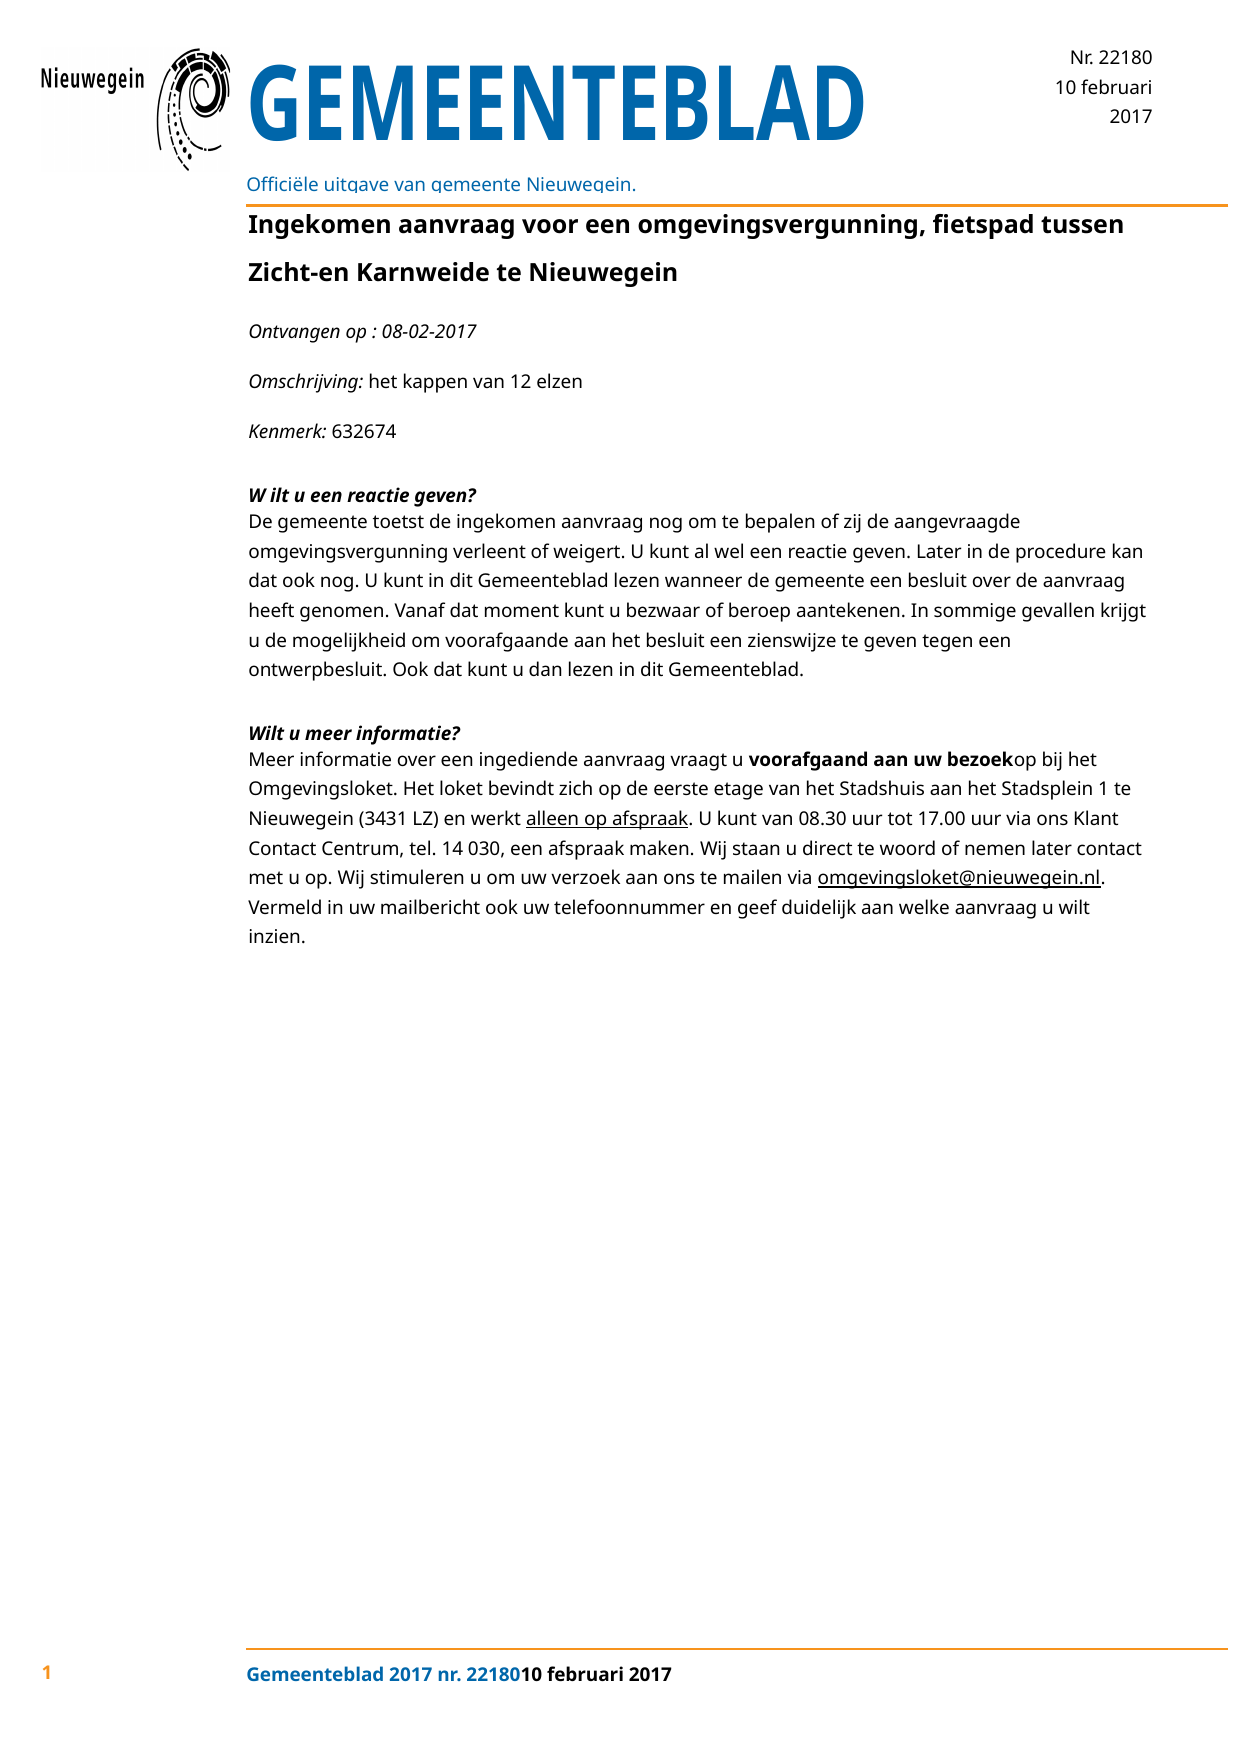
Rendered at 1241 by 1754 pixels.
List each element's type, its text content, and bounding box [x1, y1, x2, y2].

text Omschrijving: het kappen van 12 elzen [248, 368, 1152, 394]
text Meer informatie over een ingediende aanvraag vraagt u voorafgaand aan uw bezoekop bij het Omgevingsloket. Het loket bevindt zich op de eerste etage van het Stadshuis aan het Stadsplein 1 te Nieuwegein (3431 LZ) en werkt alleen op afspraak. U kunt van 08.30 uur tot 17.00 uur via ons Klant Contact Centrum, tel. 14 030, een afspraak maken. Wij staan u direct te woord of nemen later contact met u op. Wij stimuleren u om uw verzoek aan ons te mailen via omgevingsloket@nieuwegein.nl. Vermeld in uw mailbericht ook uw telefoonnummer en geef duidelijk aan welke aanvraag u wilt inzien. [248, 746, 1152, 949]
text Ontvangen op : 08-02-2017 [248, 318, 1152, 344]
text De gemeente toetst de ingekomen aanvraag nog om te bepalen of zij de aangevraagde omgevingsvergunning verleent of weigert. U kunt al wel een reactie geven. Later in de procedure kan dat ook nog. U kunt in dit Gemeenteblad lezen wanneer de gemeente een besluit over de aanvraag heeft genomen. Vanaf dat moment kunt u bezwaar of beroep aantekenen. In sommige gevallen krijgt u de mogelijkheid om voorafgaande aan het besluit een zienswijze te geven tegen een ontwerpbesluit. Ook dat kunt u dan lezen in dit Gemeenteblad. [248, 508, 1152, 682]
text W ilt u een reactie geven? [248, 483, 1152, 508]
text Ingekomen aanvraag voor een omgevingsvergunning, fietspad tussen Zicht-en Karnweide te Nieuwegein [248, 207, 1152, 288]
text Wilt u meer informatie? [248, 720, 1152, 746]
picture [41, 47, 231, 172]
text Kenmerk: 632674 [248, 419, 1152, 444]
